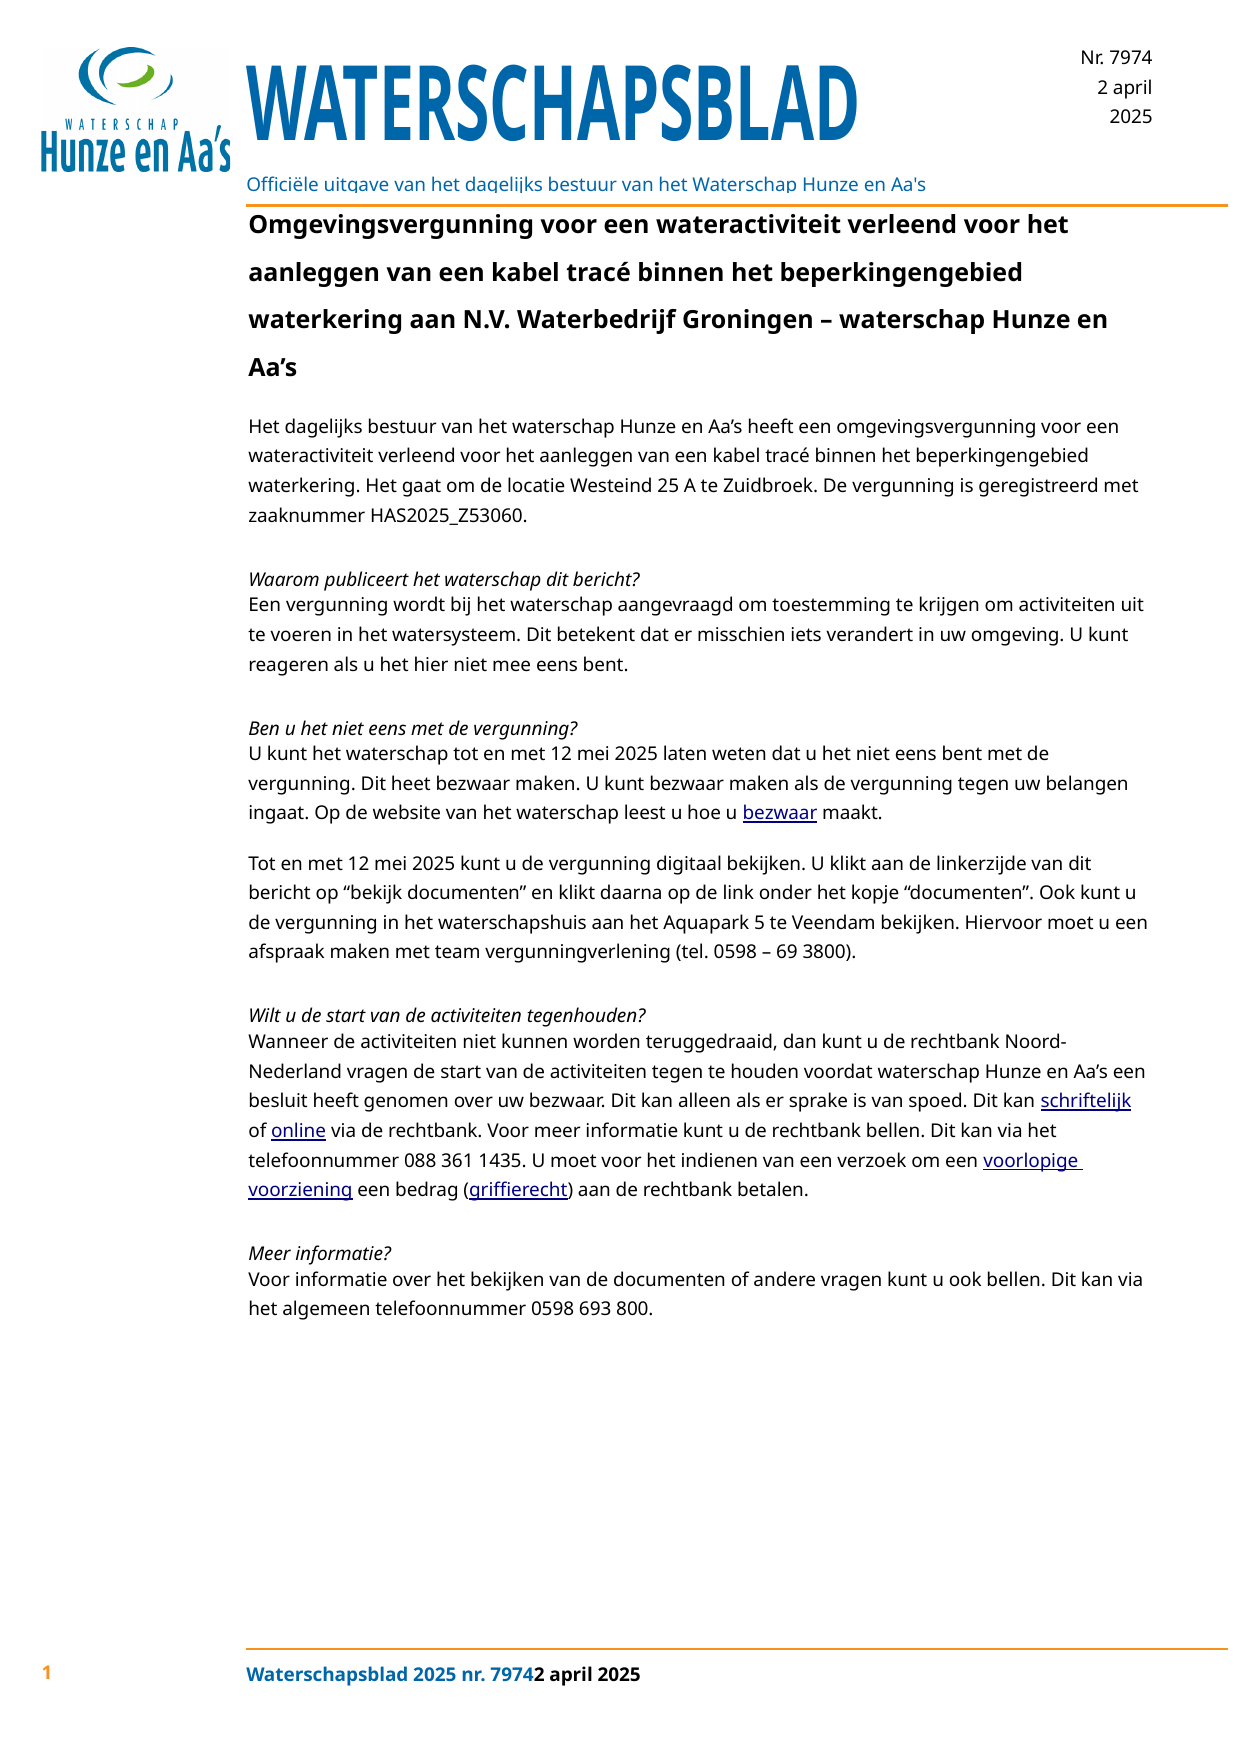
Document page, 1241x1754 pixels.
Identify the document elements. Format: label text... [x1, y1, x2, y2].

text Wanneer de activiteiten niet kunnen worden teruggedraaid, dan kunt u de rechtbank Noord-Nederland vragen de start van de activiteiten tegen te houden voordat waterschap Hunze en Aa’s een besluit heeft genomen over uw bezwaar. Dit kan alleen als er sprake is van spoed. Dit kan schriftelijk of online via de rechtbank. Voor meer informatie kunt u de rechtbank bellen. Dit kan via het telefoonnummer 088 361 1435. U moet voor het indienen van een verzoek om een voorlopige voorziening een bedrag (griffierecht) aan de rechtbank betalen. [248, 1028, 1152, 1202]
text Tot en met 12 mei 2025 kunt u de vergunning digitaal bekijken. U klikt aan de linkerzijde van dit bericht op “bekijk documenten” en klikt daarna op de link onder het kopje “documenten”. Ook kunt u de vergunning in het waterschapshuis aan het Aquapark 5 te Veendam bekijken. Hiervoor moet u een afspraak maken met team vergunningverlening (tel. 0598 – 69 3800). [248, 850, 1152, 964]
text U kunt het waterschap tot en met 12 mei 2025 laten weten dat u het niet eens bent met de vergunning. Dit heet bezwaar maken. U kunt bezwaar maken als de vergunning tegen uw belangen ingaat. Op de website van het waterschap leest u hoe u bezwaar maakt. [248, 740, 1152, 825]
text Het dagelijks bestuur van het waterschap Hunze en Aa’s heeft een omgevingsvergunning voor een wateractiviteit verleend voor het aanleggen van een kabel tracé binnen het beperkingengebied waterkering. Het gaat om de locatie Westeind 25 A te Zuidbroek. De vergunning is geregistreerd met zaaknummer HAS2025_Z53060. [248, 413, 1152, 528]
text Ben u het niet eens met de vergunning? [248, 715, 1152, 740]
text Wilt u de start van de activiteiten tegenhouden? [248, 1003, 1152, 1028]
text Waarom publiceert het waterschap dit bericht? [248, 566, 1152, 592]
text Voor informatie over het bekijken van de documenten of andere vragen kunt u ook bellen. Dit kan via het algemeen telefoonnummer 0598 693 800. [248, 1266, 1152, 1321]
text Omgevingsvergunning voor een wateractiviteit verleend voor het aanleggen van een kabel tracé binnen het beperkingengebied waterkering aan N.V. Waterbedrijf Groningen – waterschap Hunze en Aa’s [248, 207, 1152, 384]
picture [41, 47, 231, 172]
picture [47, 154, 51, 172]
picture [226, 145, 231, 156]
picture [183, 163, 191, 172]
text Een vergunning wordt bij het waterschap aangevraagd om toestemming te krijgen om activiteiten uit te voeren in het watersysteem. Dit betekent dat er misschien iets verandert in uw omgeving. U kunt reageren als u het hier niet mee eens bent. [248, 592, 1152, 676]
text Meer informatie? [248, 1240, 1152, 1266]
